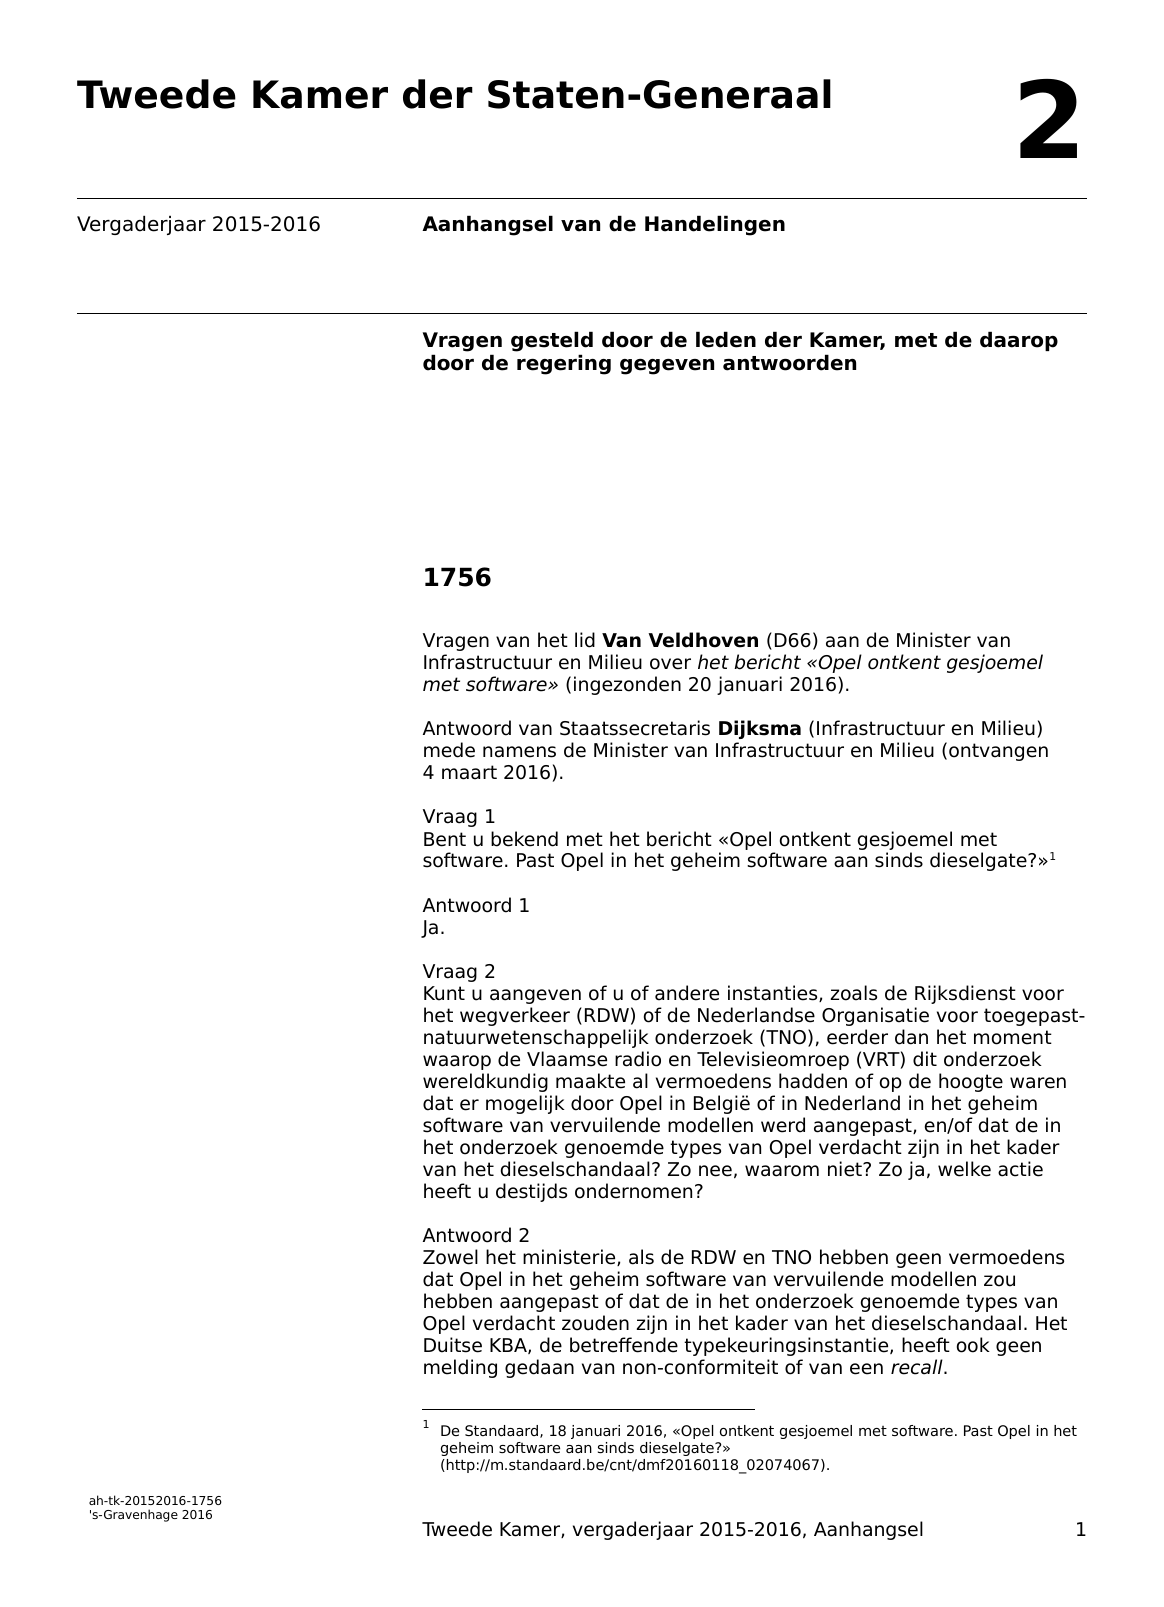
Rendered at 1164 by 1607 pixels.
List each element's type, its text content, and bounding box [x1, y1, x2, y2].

table_cell Vragen gesteld door de leden der Kamer, met de daarop door de regering gegeven antwoorden [422, 314, 1087, 375]
text Ja. [422, 917, 1087, 938]
table_header Tweede Kamer der Staten-Generaal [77, 59, 886, 198]
table_header 2 [886, 59, 1087, 198]
text Antwoord 1 [422, 894, 1087, 917]
text Vraag 1 [422, 806, 1087, 828]
text De Standaard, 18 januari 2016, «Opel ontkent gesjoemel met software. Past Opel in het geheim software aan sinds dieselgate?» (http://m.standaard.be/cnt/dmf20160118_02074067). [422, 1418, 1087, 1474]
table_cell Aanhangsel van de Handelingen [422, 199, 1087, 313]
table_cell Vergaderjaar 2015-2016 [77, 199, 422, 313]
text 's-Gravenhage 2016 [88, 1508, 323, 1522]
text ah-tk-20152016-1756 [88, 1494, 323, 1508]
text Vragen van het lid Van Veldhoven (D66) aan de Minister van Infrastructuur en Milieu over het bericht «Opel ontkent gesjoemel met software» (ingezonden 20 januari 2016). [422, 630, 1087, 696]
text Vraag 2 [422, 961, 1087, 983]
text Kunt u aangeven of u of andere instanties, zoals de Rijksdienst voor het wegverkeer (RDW) of de Nederlandse Organisatie voor toegepast-natuurwetenschappelijk onderzoek (TNO), eerder dan het moment waarop de Vlaamse radio en Televisieomroep (VRT) dit onderzoek wereldkundig maakte al vermoedens hadden of op de hoogte waren dat er mogelijk door Opel in België of in Nederland in het geheim software van vervuilende modellen werd aangepast, en/of dat de in het onderzoek genoemde types van Opel verdacht zijn in het kader van het dieselschandaal? Zo nee, waarom niet? Zo ja, welke actie heeft u destijds ondernomen? [422, 983, 1087, 1202]
text Antwoord 2 [422, 1225, 1087, 1247]
table_cell [77, 314, 422, 375]
text 1756 [422, 563, 1087, 592]
text Bent u bekend met het bericht «Opel ontkent gesjoemel met software. Past Opel in het geheim software aan sinds dieselgate?» [422, 828, 1087, 872]
text Zowel het ministerie, als de RDW en TNO hebben geen vermoedens dat Opel in het geheim software van vervuilende modellen zou hebben aangepast of dat de in het onderzoek genoemde types van Opel verdacht zouden zijn in het kader van het dieselschandaal. Het Duitse KBA, de betreffende typekeuringsinstantie, heeft ook geen melding gedaan van non-conformiteit of van een recall. [422, 1247, 1087, 1378]
text Antwoord van Staatssecretaris Dijksma (Infrastructuur en Milieu) mede namens de Minister van Infrastructuur en Milieu (ontvangen 4 maart 2016). [422, 718, 1087, 784]
